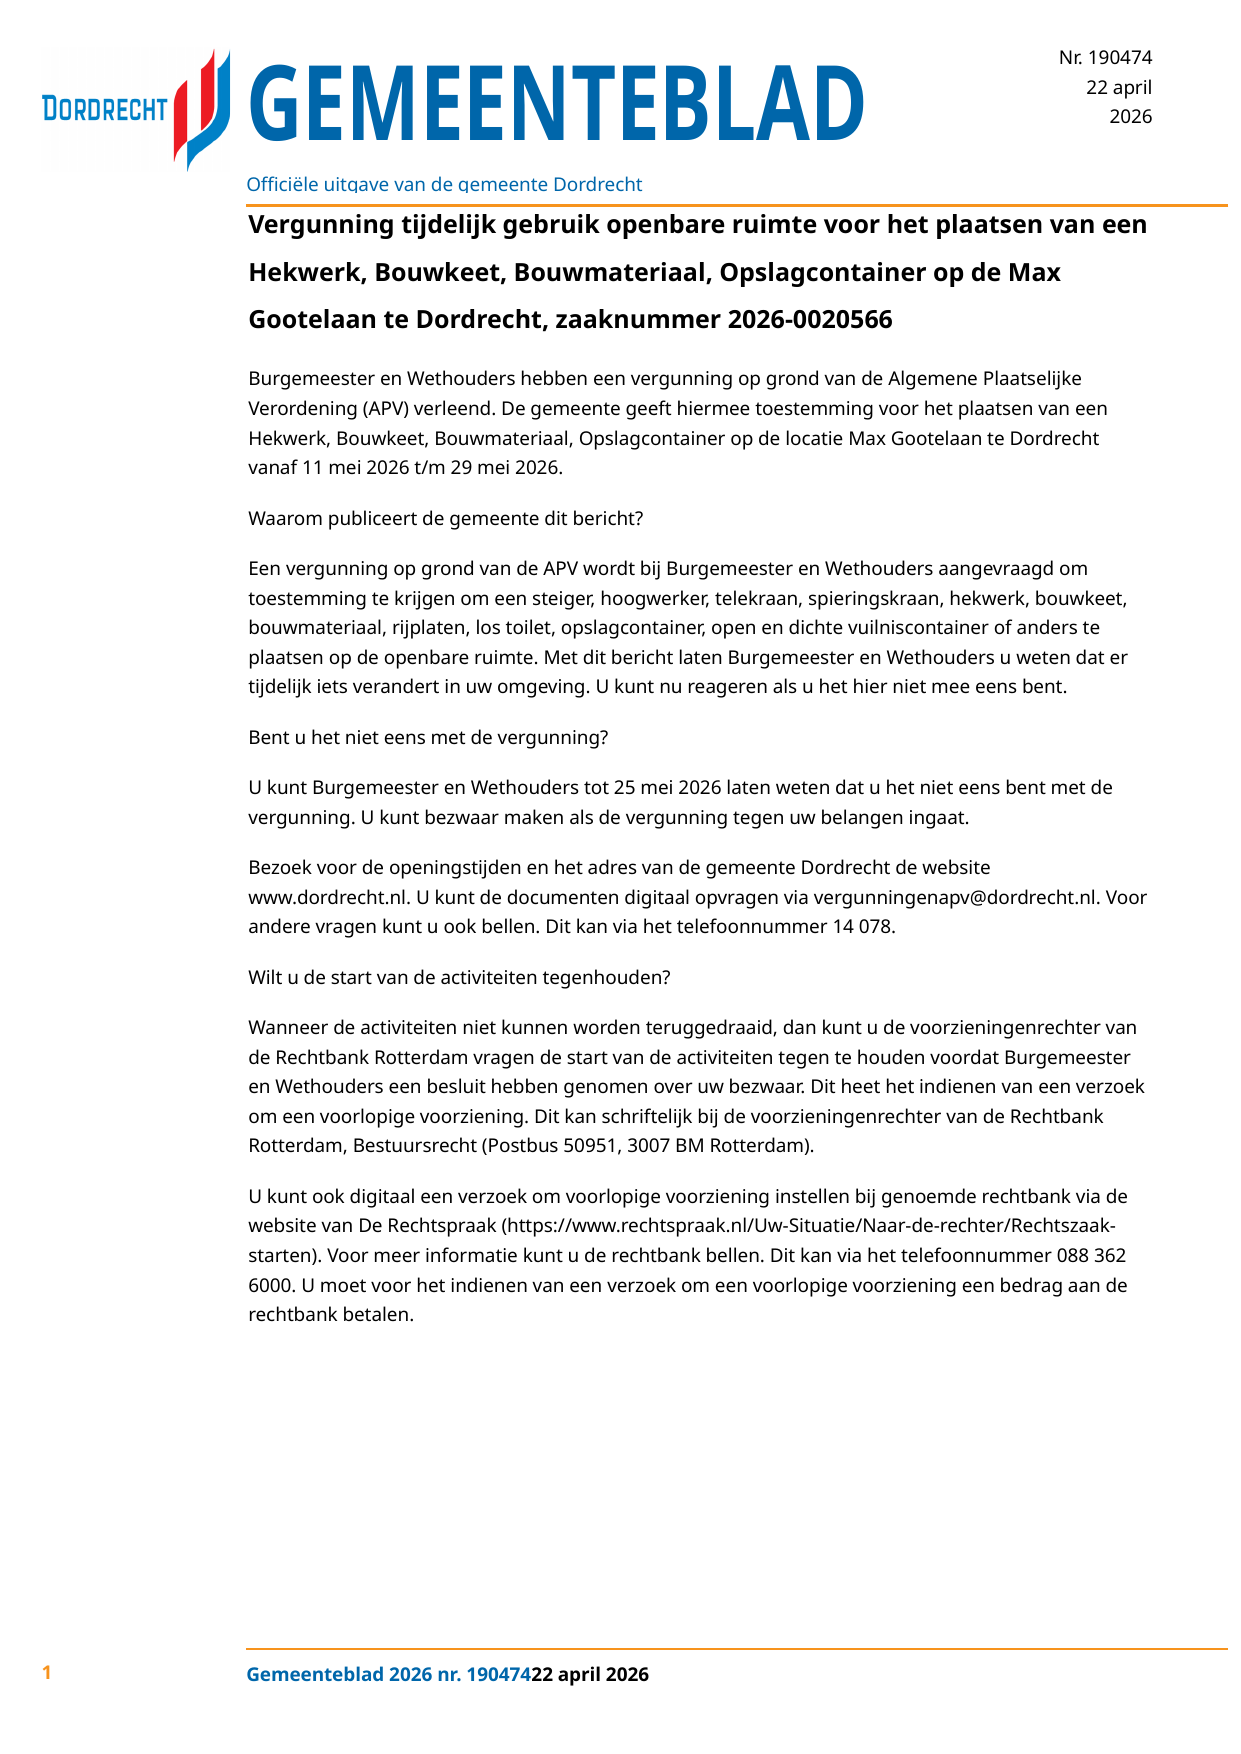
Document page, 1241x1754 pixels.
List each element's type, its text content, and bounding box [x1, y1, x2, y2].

text Vergunning tijdelijk gebruik openbare ruimte voor het plaatsen van een Hekwerk, Bouwkeet, Bouwmateriaal, Opslagcontainer op de Max Gootelaan te Dordrecht, zaaknummer 2026-0020566 [248, 207, 1152, 336]
text U kunt ook digitaal een verzoek om voorlopige voorziening instellen bij genoemde rechtbank via de website van De Rechtspraak (https://www.rechtspraak.nl/Uw-Situatie/Naar-de-rechter/Rechtszaak-starten). Voor meer informatie kunt u de rechtbank bellen. Dit kan via het telefoonnummer 088 362 6000. U moet voor het indienen van een verzoek om een voorlopige voorziening een bedrag aan de rechtbank betalen. [248, 1183, 1152, 1327]
text Bezoek voor de openingstijden en het adres van de gemeente Dordrecht de website www.dordrecht.nl. U kunt de documenten digitaal opvragen via vergunningenapv@dordrecht.nl. Voor andere vragen kunt u ook bellen. Dit kan via het telefoonnummer 14 078. [248, 854, 1152, 939]
text Wanneer de activiteiten niet kunnen worden teruggedraaid, dan kunt u de voorzieningenrechter van de Rechtbank Rotterdam vragen de start van de activiteiten tegen te houden voordat Burgemeester en Wethouders een besluit hebben genomen over uw bezwaar. Dit heet het indienen van een verzoek om een voorlopige voorziening. Dit kan schriftelijk bij de voorzieningenrechter van de Rechtbank Rotterdam, Bestuursrecht (Postbus 50951, 3007 BM Rotterdam). [248, 1014, 1152, 1158]
picture [41, 47, 231, 172]
text Bent u het niet eens met de vergunning? [248, 724, 1152, 749]
text Waarom publiceert de gemeente dit bericht? [248, 505, 1152, 530]
text Een vergunning op grond van de APV wordt bij Burgemeester en Wethouders aangevraagd om toestemming te krijgen om een steiger, hoogwerker, telekraan, spieringskraan, hekwerk, bouwkeet, bouwmateriaal, rijplaten, los toilet, opslagcontainer, open en dichte vuilniscontainer of anders te plaatsen op de openbare ruimte. Met dit bericht laten Burgemeester en Wethouders u weten dat er tijdelijk iets verandert in uw omgeving. U kunt nu reageren als u het hier niet mee eens bent. [248, 555, 1152, 699]
text Wilt u de start van de activiteiten tegenhouden? [248, 964, 1152, 989]
text U kunt Burgemeester en Wethouders tot 25 mei 2026 laten weten dat u het niet eens bent met de vergunning. U kunt bezwaar maken als de vergunning tegen uw belangen ingaat. [248, 774, 1152, 829]
text Burgemeester en Wethouders hebben een vergunning op grond van de Algemene Plaatselijke Verordening (APV) verleend. De gemeente geeft hiermee toestemming voor het plaatsen van een Hekwerk, Bouwkeet, Bouwmateriaal, Opslagcontainer op de locatie Max Gootelaan te Dordrecht vanaf 11 mei 2026 t/m 29 mei 2026. [248, 366, 1152, 480]
